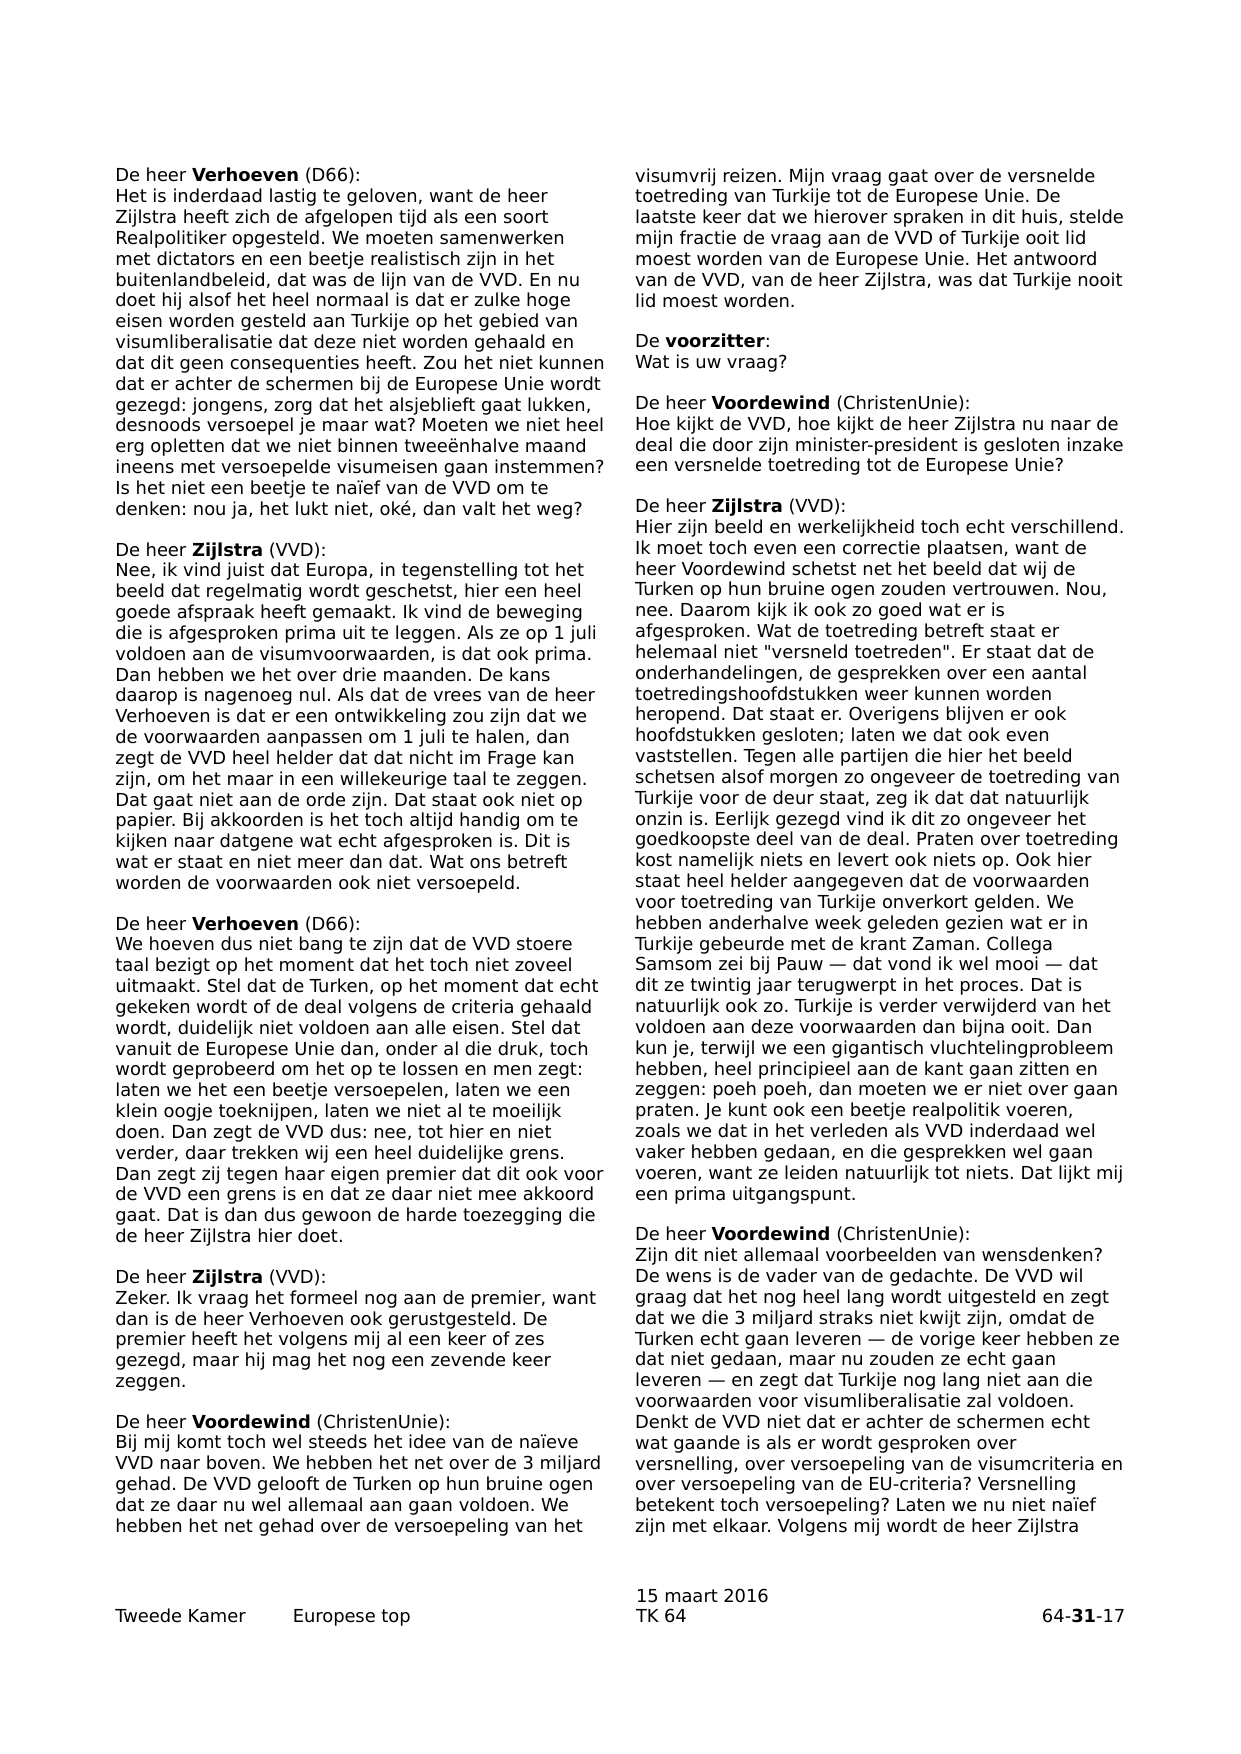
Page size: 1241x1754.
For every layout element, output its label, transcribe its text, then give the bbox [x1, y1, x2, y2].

text Zijn dit niet allemaal voorbeelden van wensdenken? De wens is de vader van de gedachte. De VVD wil graag dat het nog heel lang wordt uitgesteld en zegt dat we die 3 miljard straks niet kwijt zijn, omdat de Turken echt gaan leveren — de vorige keer hebben ze dat niet gedaan, maar nu zouden ze echt gaan leveren — en zegt dat Turkije nog lang niet aan die voorwaarden voor visumliberalisatie zal voldoen. Denkt de VVD niet dat er achter de schermen echt wat gaande is als er wordt gesproken over versnelling, over versoepeling van de visumcriteria en over versoepeling van de EU-criteria? Versnelling betekent toch versoepeling? Laten we nu niet naïef zijn met elkaar. Volgens mij wordt de heer Zijlstra [635, 1245, 1125, 1537]
text Zeker. Ik vraag het formeel nog aan de premier, want dan is de heer Verhoeven ook gerustgesteld. De premier heeft het volgens mij al een keer of zes gezegd, maar hij mag het nog een zevende keer zeggen. [115, 1287, 605, 1392]
text De heer Voordewind (ChristenUnie): [635, 393, 1125, 413]
text De voorzitter: [635, 331, 1125, 352]
text Wat is uw vraag? [635, 352, 1125, 373]
text De heer Verhoeven (D66): [115, 165, 605, 186]
text De heer Zijlstra (VVD): [635, 496, 1125, 517]
text Nee, ik vind juist dat Europa, in tegenstelling tot het beeld dat regelmatig wordt geschetst, hier een heel goede afspraak heeft gemaakt. Ik vind de beweging die is afgesproken prima uit te leggen. Als ze op 1 juli voldoen aan de visumvoorwaarden, is dat ook prima. Dan hebben we het over drie maanden. De kans daarop is nagenoeg nul. Als dat de vrees van de heer Verhoeven is dat er een ontwikkeling zou zijn dat we de voorwaarden aanpassen om 1 juli te halen, dan zegt de VVD heel helder dat dat nicht im Frage kan zijn, om het maar in een willekeurige taal te zeggen. Dat gaat niet aan de orde zijn. Dat staat ook niet op papier. Bij akkoorden is het toch altijd handig om te kijken naar datgene wat echt afgesproken is. Dit is wat er staat en niet meer dan dat. Wat ons betreft worden de voorwaarden ook niet versoepeld. [115, 560, 605, 893]
text Hier zijn beeld en werkelijkheid toch echt verschillend. Ik moet toch even een correctie plaatsen, want de heer Voordewind schetst net het beeld dat wij de Turken op hun bruine ogen zouden vertrouwen. Nou, nee. Daarom kijk ik ook zo goed wat er is afgesproken. Wat de toetreding betreft staat er helemaal niet "versneld toetreden". Er staat dat de onderhandelingen, de gesprekken over een aantal toetredingshoofdstukken weer kunnen worden heropend. Dat staat er. Overigens blijven er ook hoofdstukken gesloten; laten we dat ook even vaststellen. Tegen alle partijen die hier het beeld schetsen alsof morgen zo ongeveer de toetreding van Turkije voor de deur staat, zeg ik dat dat natuurlijk onzin is. Eerlijk gezegd vind ik dit zo ongeveer het goedkoopste deel van de deal. Praten over toetreding kost namelijk niets en levert ook niets op. Ook hier staat heel helder aangegeven dat de voorwaarden voor toetreding van Turkije onverkort gelden. We hebben anderhalve week geleden gezien wat er in Turkije gebeurde met de krant Zaman. Collega Samsom zei bij Pauw — dat vond ik wel mooi — dat dit ze twintig jaar terugwerpt in het proces. Dat is natuurlijk ook zo. Turkije is verder verwijderd van het voldoen aan deze voorwaarden dan bijna ooit. Dan kun je, terwijl we een gigantisch vluchtelingprobleem hebben, heel principieel aan de kant gaan zitten en zeggen: poeh poeh, dan moeten we er niet over gaan praten. Je kunt ook een beetje realpolitik voeren, zoals we dat in het verleden als VVD inderdaad wel vaker hebben gedaan, en die gesprekken wel gaan voeren, want ze leiden natuurlijk tot niets. Dat lijkt mij een prima uitgangspunt. [635, 517, 1125, 1204]
text De heer Voordewind (ChristenUnie): [635, 1224, 1125, 1245]
text Hoe kijkt de VVD, hoe kijkt de heer Zijlstra nu naar de deal die door zijn minister-president is gesloten inzake een versnelde toetreding tot de Europese Unie? [635, 413, 1125, 476]
text De heer Zijlstra (VVD): [115, 1267, 605, 1287]
text Het is inderdaad lastig te geloven, want de heer Zijlstra heeft zich de afgelopen tijd als een soort Realpolitiker opgesteld. We moeten samenwerken met dictators en een beetje realistisch zijn in het buitenlandbeleid, dat was de lijn van de VVD. En nu doet hij alsof het heel normaal is dat er zulke hoge eisen worden gesteld aan Turkije op het gebied van visumliberalisatie dat deze niet worden gehaald en dat dit geen consequenties heeft. Zou het niet kunnen dat er achter de schermen bij de Europese Unie wordt gezegd: jongens, zorg dat het alsjeblieft gaat lukken, desnoods versoepel je maar wat? Moeten we niet heel erg opletten dat we niet binnen tweeënhalve maand ineens met versoepelde visumeisen gaan instemmen? Is het niet een beetje te naïef van de VVD om te denken: nou ja, het lukt niet, oké, dan valt het weg? [115, 186, 605, 519]
text De heer Verhoeven (D66): [115, 913, 605, 934]
text We hoeven dus niet bang te zijn dat de VVD stoere taal bezigt op het moment dat het toch niet zoveel uitmaakt. Stel dat de Turken, op het moment dat echt gekeken wordt of de deal volgens de criteria gehaald wordt, duidelijk niet voldoen aan alle eisen. Stel dat vanuit de Europese Unie dan, onder al die druk, toch wordt geprobeerd om het op te lossen en men zegt: laten we het een beetje versoepelen, laten we een klein oogje toeknijpen, laten we niet al te moeilijk doen. Dan zegt de VVD dus: nee, tot hier en niet verder, daar trekken wij een heel duidelijke grens. Dan zegt zij tegen haar eigen premier dat dit ook voor de VVD een grens is en dat ze daar niet mee akkoord gaat. Dat is dan dus gewoon de harde toezegging die de heer Zijlstra hier doet. [115, 934, 605, 1247]
text visumvrij reizen. Mijn vraag gaat over de versnelde toetreding van Turkije tot de Europese Unie. De laatste keer dat we hierover spraken in dit huis, stelde mijn fractie de vraag aan de VVD of Turkije ooit lid moest worden van de Europese Unie. Het antwoord van de VVD, van de heer Zijlstra, was dat Turkije nooit lid moest worden. [635, 165, 1125, 311]
text Bij mij komt toch wel steeds het idee van de naïeve VVD naar boven. We hebben het net over de 3 miljard gehad. De VVD gelooft de Turken op hun bruine ogen dat ze daar nu wel allemaal aan gaan voldoen. We hebben het net gehad over de versoepeling van het [115, 1432, 605, 1536]
text De heer Voordewind (ChristenUnie): [115, 1412, 605, 1432]
text De heer Zijlstra (VVD): [115, 539, 605, 560]
